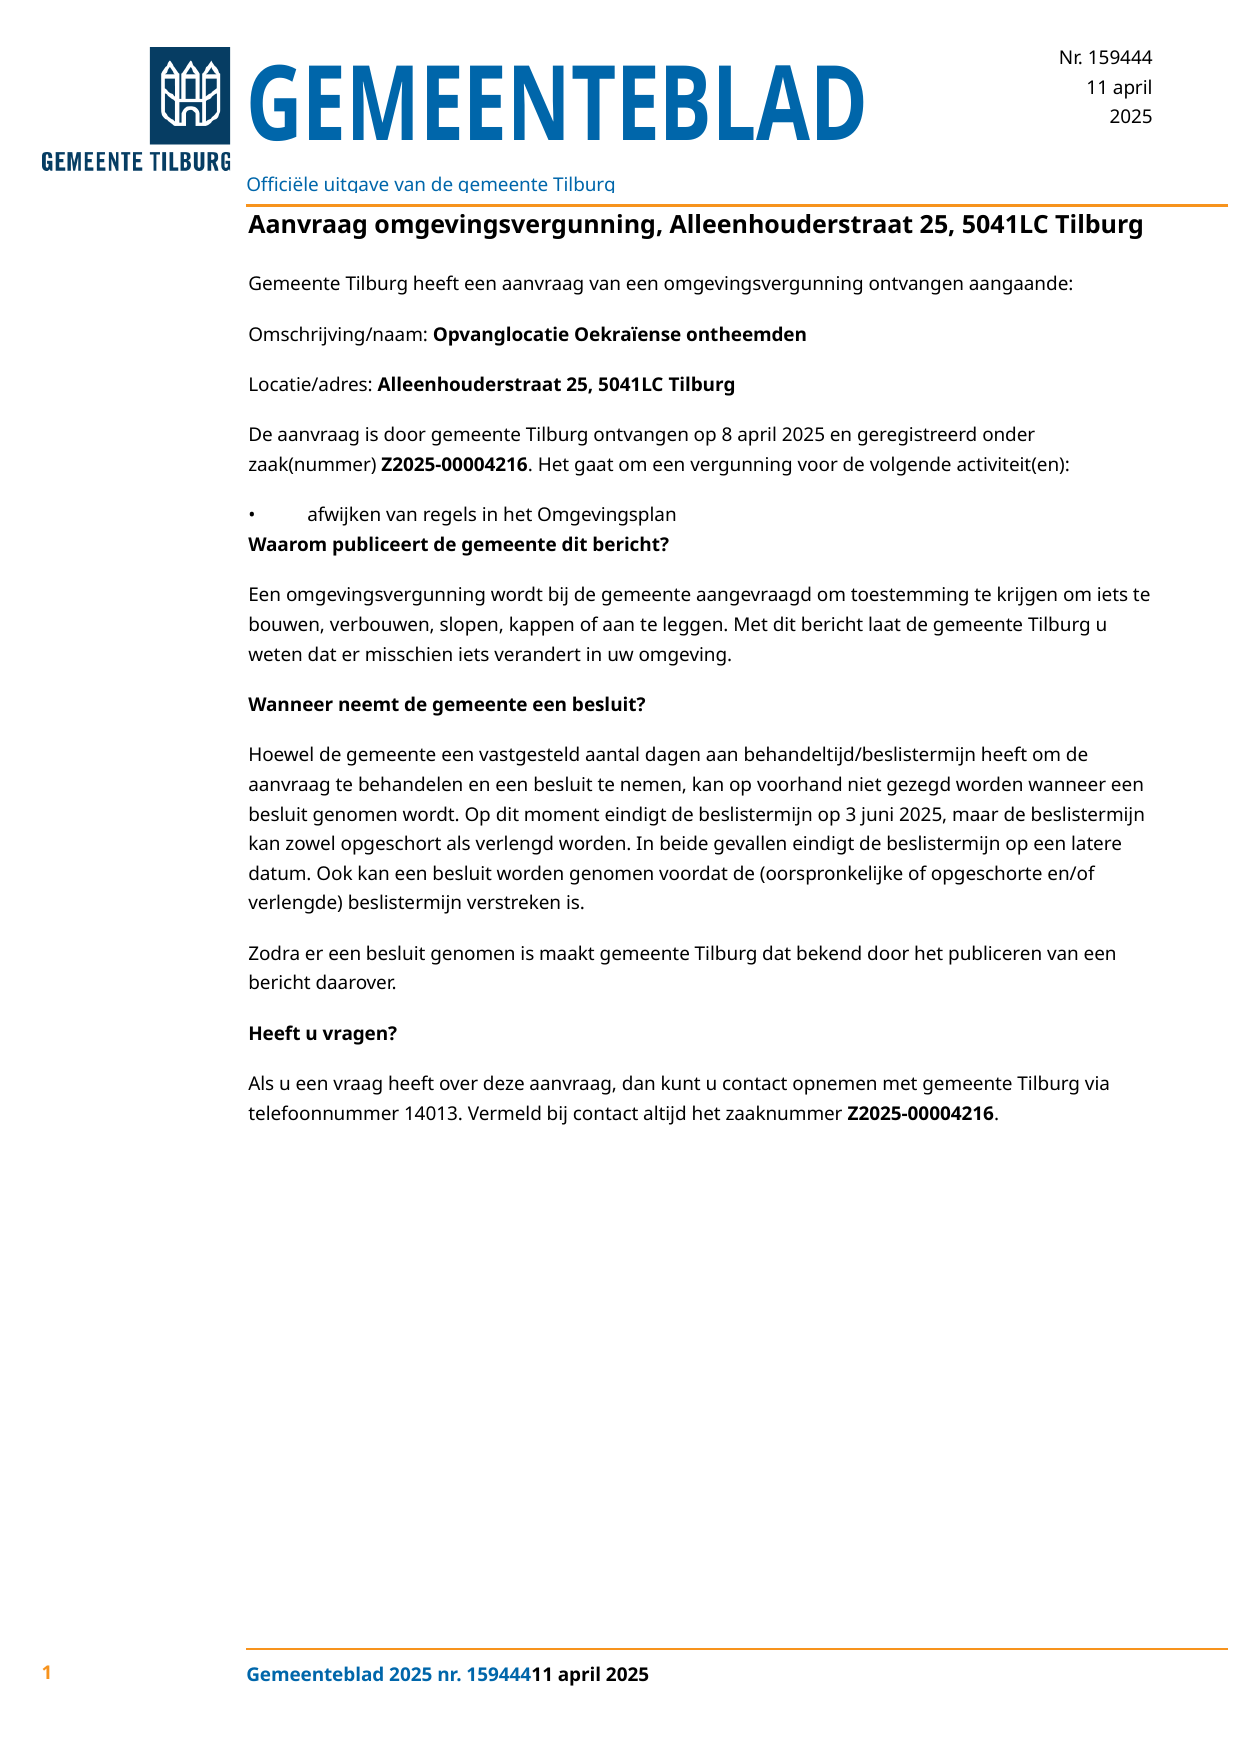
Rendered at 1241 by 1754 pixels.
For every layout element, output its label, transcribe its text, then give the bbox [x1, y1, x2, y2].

picture [41, 47, 231, 172]
text Als u een vraag heeft over deze aanvraag, dan kunt u contact opnemen met gemeente Tilburg via telefoonnummer 14013. Vermeld bij contact altijd het zaaknummer Z2025-00004216. [248, 1070, 1152, 1126]
text Zodra er een besluit genomen is maakt gemeente Tilburg dat bekend door het publiceren van een bericht daarover. [248, 940, 1152, 995]
text Locatie/adres: Alleenhouderstraat 25, 5041LC Tilburg [248, 371, 1152, 397]
text De aanvraag is door gemeente Tilburg ontvangen op 8 april 2025 en geregistreerd onder zaak(nummer) Z2025-00004216. Het gaat om een vergunning voor de volgende activiteit(en): [248, 422, 1152, 477]
text Aanvraag omgevingsvergunning, Alleenhouderstraat 25, 5041LC Tilburg [248, 207, 1152, 241]
text Hoewel de gemeente een vastgesteld aantal dagen aan behandeltijd/beslistermijn heeft om de aanvraag te behandelen en een besluit te nemen, kan op voorhand niet gezegd worden wanneer een besluit genomen wordt. Op dit moment eindigt de beslistermijn op 3 juni 2025, maar de beslistermijn kan zowel opgeschort als verlengd worden. In beide gevallen eindigt de beslistermijn op een latere datum. Ook kan een besluit worden genomen voordat de (oorspronkelijke of opgeschorte en/of verlengde) beslistermijn verstreken is. [248, 742, 1152, 915]
text Waarom publiceert de gemeente dit bericht? [248, 531, 1152, 557]
text Wanneer neemt de gemeente een besluit? [248, 691, 1152, 717]
list afwijken van regels in het Omgevingsplan [248, 502, 1152, 527]
text Een omgevingsvergunning wordt bij de gemeente aangevraagd om toestemming te krijgen om iets te bouwen, verbouwen, slopen, kappen of aan te leggen. Met dit bericht laat de gemeente Tilburg u weten dat er misschien iets verandert in uw omgeving. [248, 582, 1152, 666]
text Heeft u vragen? [248, 1020, 1152, 1046]
text Omschrijving/naam: Opvanglocatie Oekraïense ontheemden [248, 321, 1152, 346]
text Gemeente Tilburg heeft een aanvraag van een omgevingsvergunning ontvangen aangaande: [248, 270, 1152, 296]
